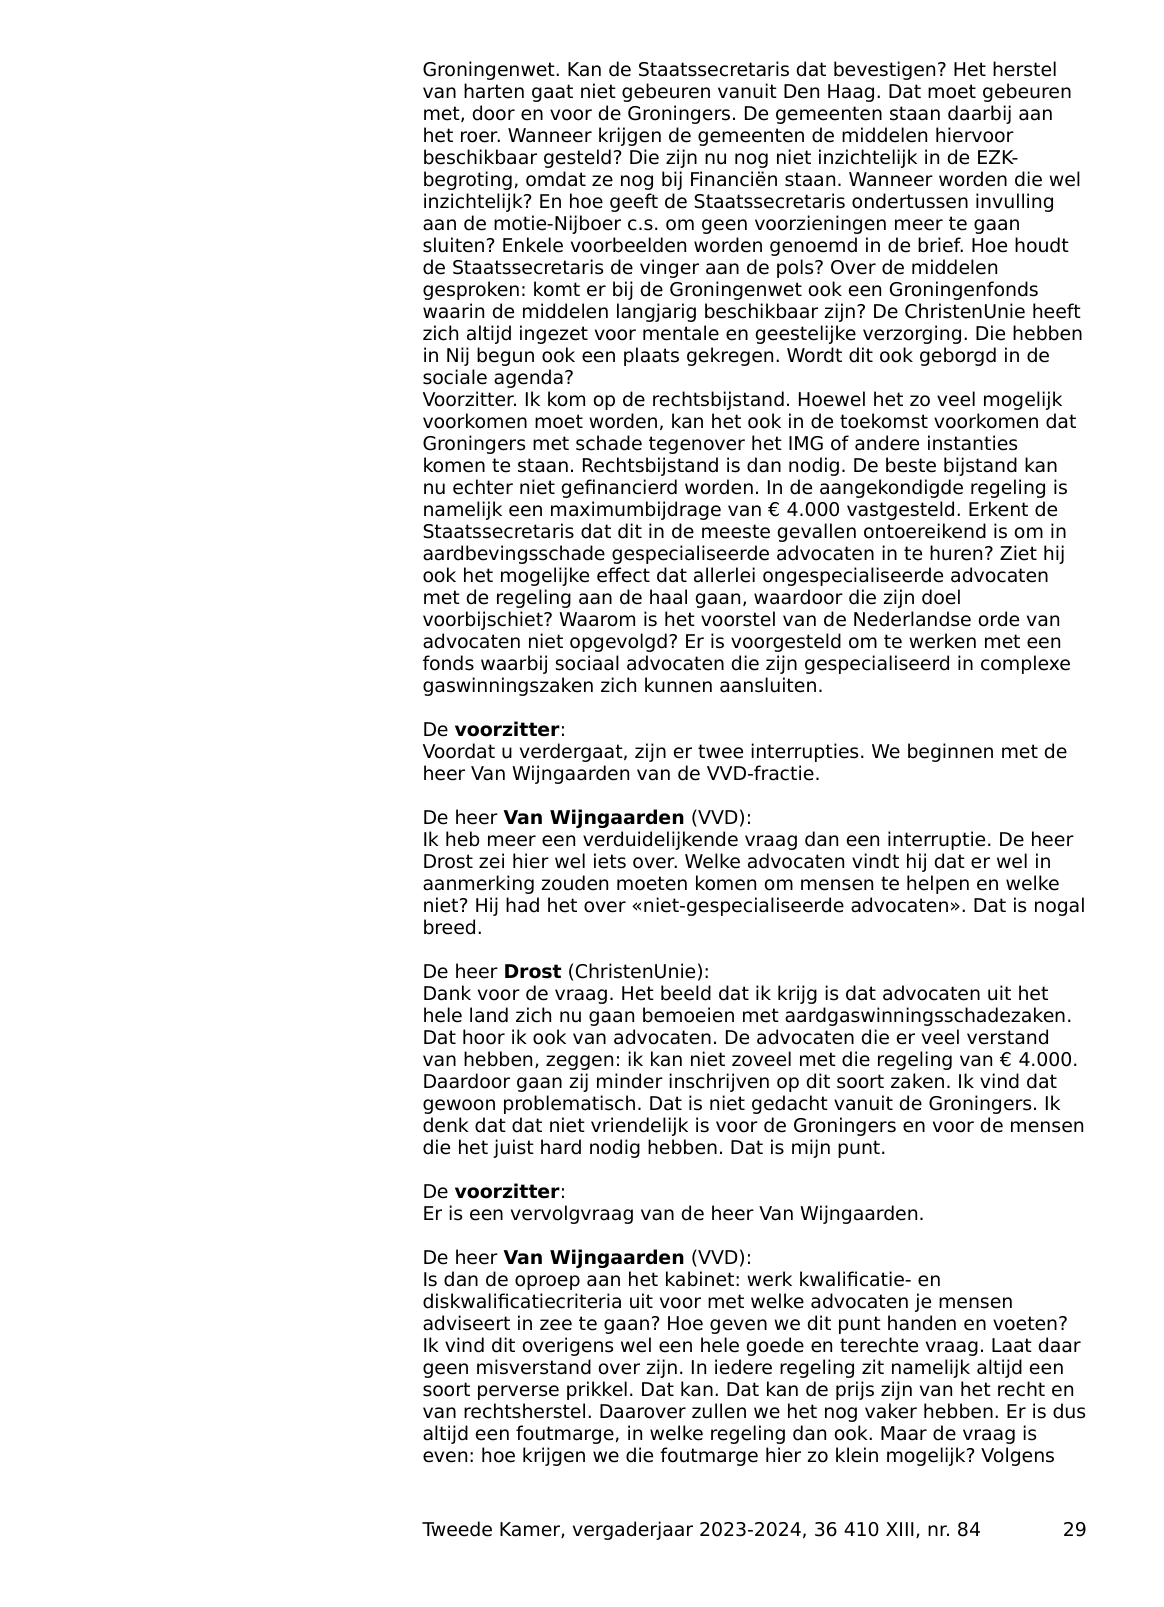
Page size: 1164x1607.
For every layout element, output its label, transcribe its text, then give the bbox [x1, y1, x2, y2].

text Is dan de oproep aan het kabinet: werk kwalificatie- en diskwalificatiecriteria uit voor met welke advocaten je mensen adviseert in zee te gaan? Hoe geven we dit punt handen en voeten? Ik vind dit overigens wel een hele goede en terechte vraag. Laat daar geen misverstand over zijn. In iedere regeling zit namelijk altijd een soort perverse prikkel. Dat kan. Dat kan de prijs zijn van het recht en van rechtsherstel. Daarover zullen we het nog vaker hebben. Er is dus altijd een foutmarge, in welke regeling dan ook. Maar de vraag is even: hoe krijgen we die foutmarge hier zo klein mogelijk? Volgens [422, 1269, 1087, 1467]
text Ik heb meer een verduidelijkende vraag dan een interruptie. De heer Drost zei hier wel iets over. Welke advocaten vindt hij dat er wel in aanmerking zouden moeten komen om mensen te helpen en welke niet? Hij had het over «niet-gespecialiseerde advocaten». Dat is nogal breed. [422, 829, 1087, 939]
text Dank voor de vraag. Het beeld dat ik krijg is dat advocaten uit het hele land zich nu gaan bemoeien met aardgaswinningsschadezaken. Dat hoor ik ook van advocaten. De advocaten die er veel verstand van hebben, zeggen: ik kan niet zoveel met die regeling van € 4.000. Daardoor gaan zij minder inschrijven op dit soort zaken. Ik vind dat gewoon problematisch. Dat is niet gedacht vanuit de Groningers. Ik denk dat dat niet vriendelijk is voor de Groningers en voor de mensen die het juist hard nodig hebben. Dat is mijn punt. [422, 983, 1087, 1159]
text Groningenwet. Kan de Staatssecretaris dat bevestigen? Het herstel van harten gaat niet gebeuren vanuit Den Haag. Dat moet gebeuren met, door en voor de Groningers. De gemeenten staan daarbij aan het roer. Wanneer krijgen de gemeenten de middelen hiervoor beschikbaar gesteld? Die zijn nu nog niet inzichtelijk in de EZK-begroting, omdat ze nog bij Financiën staan. Wanneer worden die wel inzichtelijk? En hoe geeft de Staatssecretaris ondertussen invulling aan de motie-Nijboer c.s. om geen voorzieningen meer te gaan sluiten? Enkele voorbeelden worden genoemd in de brief. Hoe houdt de Staatssecretaris de vinger aan de pols? Over de middelen gesproken: komt er bij de Groningenwet ook een Groningenfonds waarin de middelen langjarig beschikbaar zijn? De ChristenUnie heeft zich altijd ingezet voor mentale en geestelijke verzorging. Die hebben in Nij begun ook een plaats gekregen. Wordt dit ook geborgd in de sociale agenda? [422, 59, 1087, 389]
text De heer Drost (ChristenUnie): [422, 961, 1087, 983]
text De heer Van Wijngaarden (VVD): [422, 1247, 1087, 1269]
text De heer Van Wijngaarden (VVD): [422, 807, 1087, 829]
text Voorzitter. Ik kom op de rechtsbijstand. Hoewel het zo veel mogelijk voorkomen moet worden, kan het ook in de toekomst voorkomen dat Groningers met schade tegenover het IMG of andere instanties komen te staan. Rechtsbijstand is dan nodig. De beste bijstand kan nu echter niet gefinancierd worden. In de aangekondigde regeling is namelijk een maximumbijdrage van € 4.000 vastgesteld. Erkent de Staatssecretaris dat dit in de meeste gevallen ontoereikend is om in aardbevingsschade gespecialiseerde advocaten in te huren? Ziet hij ook het mogelijke effect dat allerlei ongespecialiseerde advocaten met de regeling aan de haal gaan, waardoor die zijn doel voorbijschiet? Waarom is het voorstel van de Nederlandse orde van advocaten niet opgevolgd? Er is voorgesteld om te werken met een fonds waarbij sociaal advocaten die zijn gespecialiseerd in complexe gaswinningszaken zich kunnen aansluiten. [422, 389, 1087, 696]
text Er is een vervolgvraag van de heer Van Wijngaarden. [422, 1203, 1087, 1225]
text De voorzitter: [422, 1181, 1087, 1203]
text De voorzitter: [422, 719, 1087, 741]
text Voordat u verdergaat, zijn er twee interrupties. We beginnen met de heer Van Wijngaarden van de VVD-fractie. [422, 741, 1087, 784]
